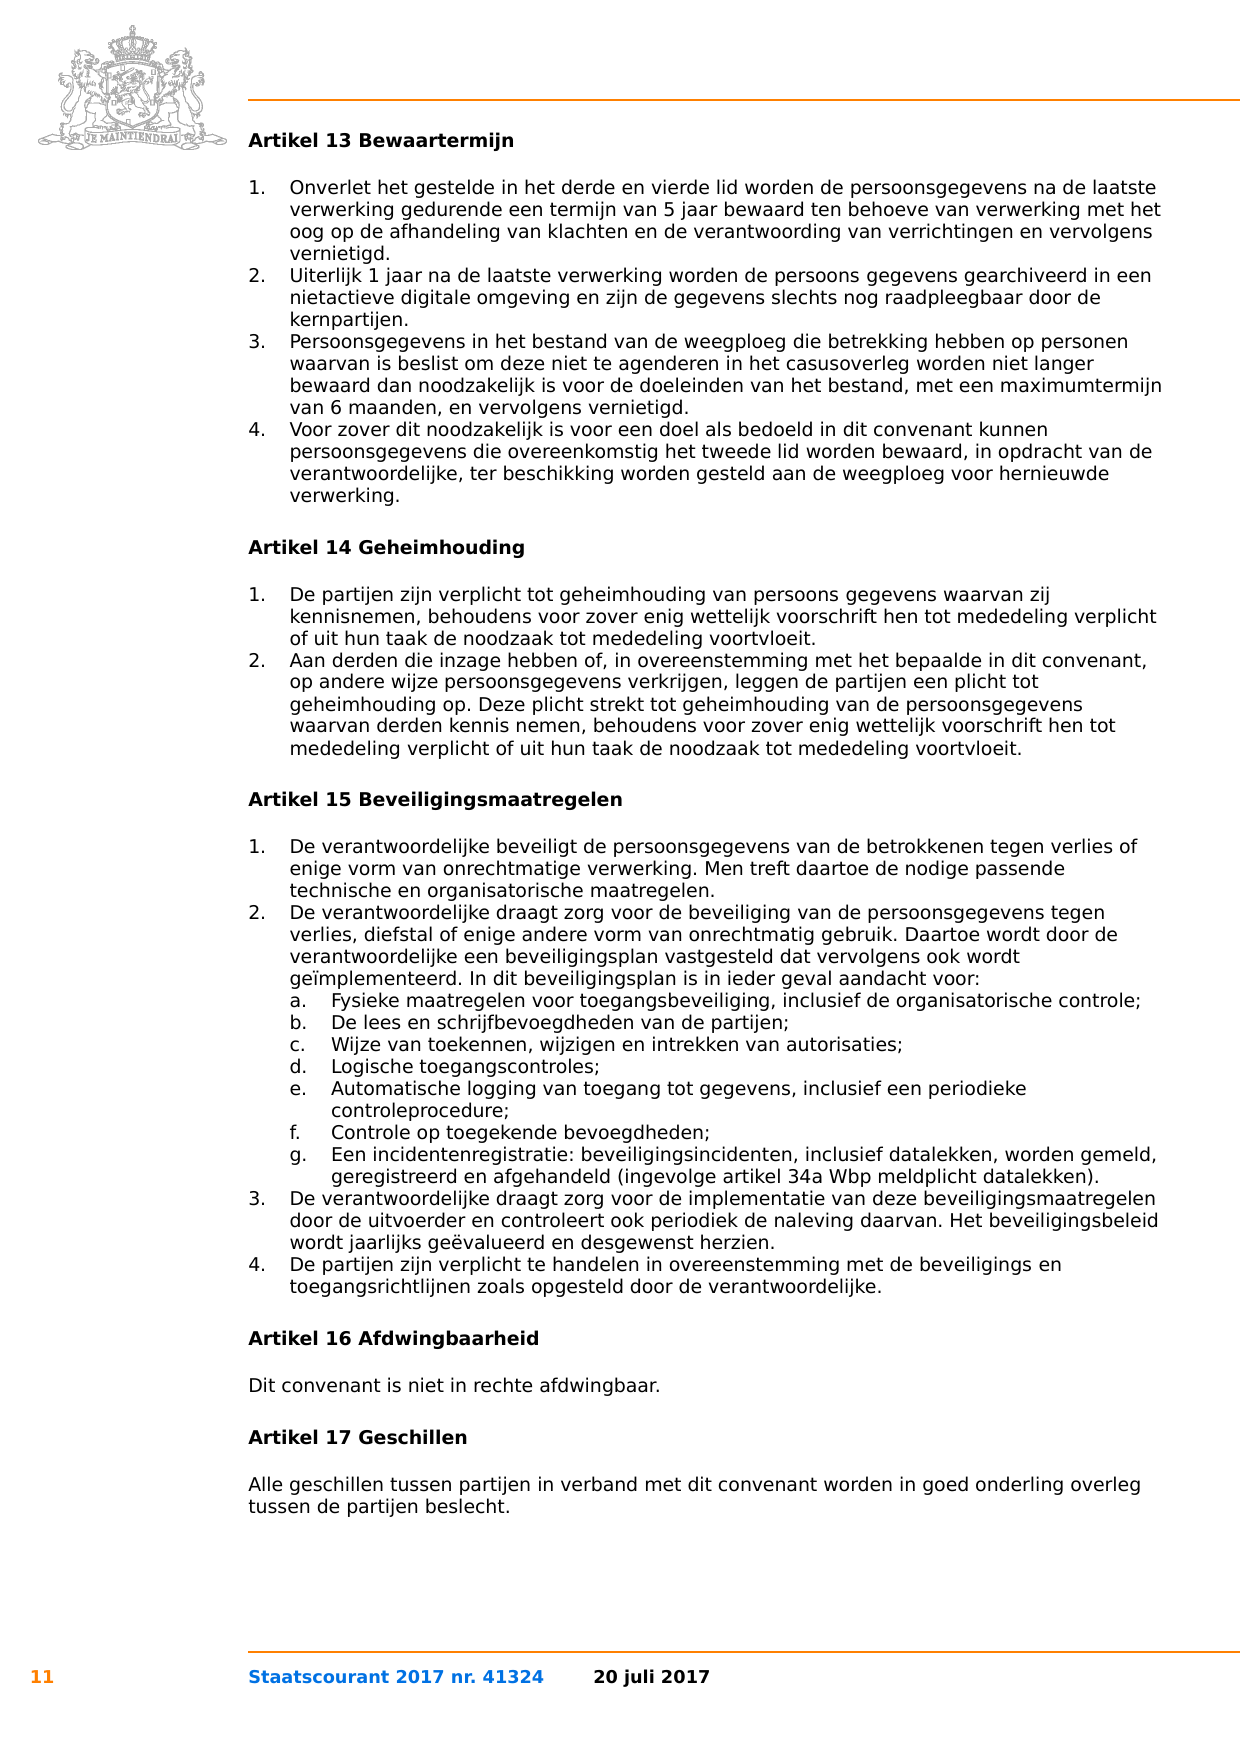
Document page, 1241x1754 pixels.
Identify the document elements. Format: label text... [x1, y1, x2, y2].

text 4. Voor zover dit noodzakelijk is voor een doel als bedoeld in dit convenant kunnen persoonsgegevens die overeenkomstig het tweede lid worden bewaard, in opdracht van de verantwoordelijke, ter beschikking worden gesteld aan de weegploeg voor hernieuwde verwerking. [248, 419, 1163, 507]
text Dit convenant is niet in rechte afdwingbaar. [248, 1375, 1163, 1397]
subtitle Artikel 17 Geschillen [248, 1427, 1163, 1449]
text 3. De verantwoordelijke draagt zorg voor de implementatie van deze beveiligingsmaatregelen door de uitvoerder en controleert ook periodiek de naleving daarvan. Het beveiligingsbeleid wordt jaarlijks geëvalueerd en desgewenst herzien. [248, 1188, 1163, 1254]
text 1. De verantwoordelijke beveiligt de persoonsgegevens van de betrokkenen tegen verlies of enige vorm van onrechtmatige verwerking. Men treft daartoe de nodige passende technische en organisatorische maatregelen. [248, 836, 1163, 902]
subtitle Artikel 15 Beveiligingsmaatregelen [248, 789, 1163, 811]
text 1. De partijen zijn verplicht tot geheimhouding van persoons­ gegevens waarvan zij kennisnemen, behoudens voor zover enig wettelijk voorschrift hen tot mededeling verplicht of uit hun taak de noodzaak tot mededeling voortvloeit. [248, 583, 1163, 649]
text 3. Persoonsgegevens in het bestand van de weegploeg die betrekking hebben op personen waarvan is beslist om deze niet te agenderen in het casusoverleg worden niet langer bewaard dan noodzakelijk is voor de doeleinden van het bestand, met een maximumtermijn van 6 maanden, en vervolgens vernietigd. [248, 331, 1163, 419]
text g. Een incidentenregistratie: beveiligingsincidenten, inclusief datalekken, worden gemeld, geregistreerd en afgehandeld (ingevolge artikel 34a Wbp meldplicht datalekken). [289, 1144, 1163, 1188]
text 2. Uiterlijk 1 jaar na de laatste verwerking worden de persoons­ gegevens gearchiveerd in een niet­actieve digitale omgeving en zijn de gegevens slechts nog raadpleegbaar door de kernpartijen. [248, 265, 1163, 331]
text 4. De partijen zijn verplicht te handelen in overeenstemming met de beveiligings­ en toegangsrichtlijnen zoals opgesteld door de verantwoordelijke. [248, 1254, 1163, 1298]
subtitle Artikel 13 Bewaartermijn [248, 130, 1163, 152]
text 1. Onverlet het gestelde in het derde en vierde lid worden de persoonsgegevens na de laatste verwerking gedurende een termijn van 5 jaar bewaard ten behoeve van verwerking met het oog op de afhandeling van klachten en de verantwoording van verrichtingen en vervolgens vernietigd. [248, 177, 1163, 265]
subtitle Artikel 14 Geheimhouding [248, 537, 1163, 558]
text a. Fysieke maatregelen voor toegangsbeveiliging, inclusief de organisatorische controle; [289, 990, 1163, 1012]
text 2. De verantwoordelijke draagt zorg voor de beveiliging van de persoonsgegevens tegen verlies, diefstal of enige andere vorm van onrechtmatig gebruik. Daartoe wordt door de verantwoordelijke een beveiligingsplan vastgesteld dat vervolgens ook wordt geïmplementeerd. In dit beveiligingsplan is in ieder geval aandacht voor: [248, 902, 1163, 990]
text d. Logische toegangscontroles; [289, 1056, 1163, 1078]
text c. Wijze van toekennen, wijzigen en intrekken van autorisaties; [289, 1034, 1163, 1056]
text b. De lees­ en schrijfbevoegdheden van de partijen; [289, 1012, 1163, 1034]
subtitle Artikel 16 Afdwingbaarheid [248, 1328, 1163, 1350]
picture [38, 25, 227, 150]
text 2. Aan derden die inzage hebben of, in overeenstemming met het bepaalde in dit convenant, op andere wijze persoonsgegevens verkrijgen, leggen de partijen een plicht tot geheimhouding op. Deze plicht strekt tot geheimhouding van de persoonsgegevens waarvan derden kennis nemen, behoudens voor zover enig wettelijk voorschrift hen tot mededeling verplicht of uit hun taak de noodzaak tot mededeling voortvloeit. [248, 649, 1163, 759]
text f. Controle op toegekende bevoegdheden; [289, 1122, 1163, 1144]
text Alle geschillen tussen partijen in verband met dit convenant worden in goed onderling overleg tussen de partijen beslecht. [248, 1474, 1163, 1518]
text e. Automatische logging van toegang tot gegevens, inclusief een periodieke controleprocedure; [289, 1078, 1163, 1122]
